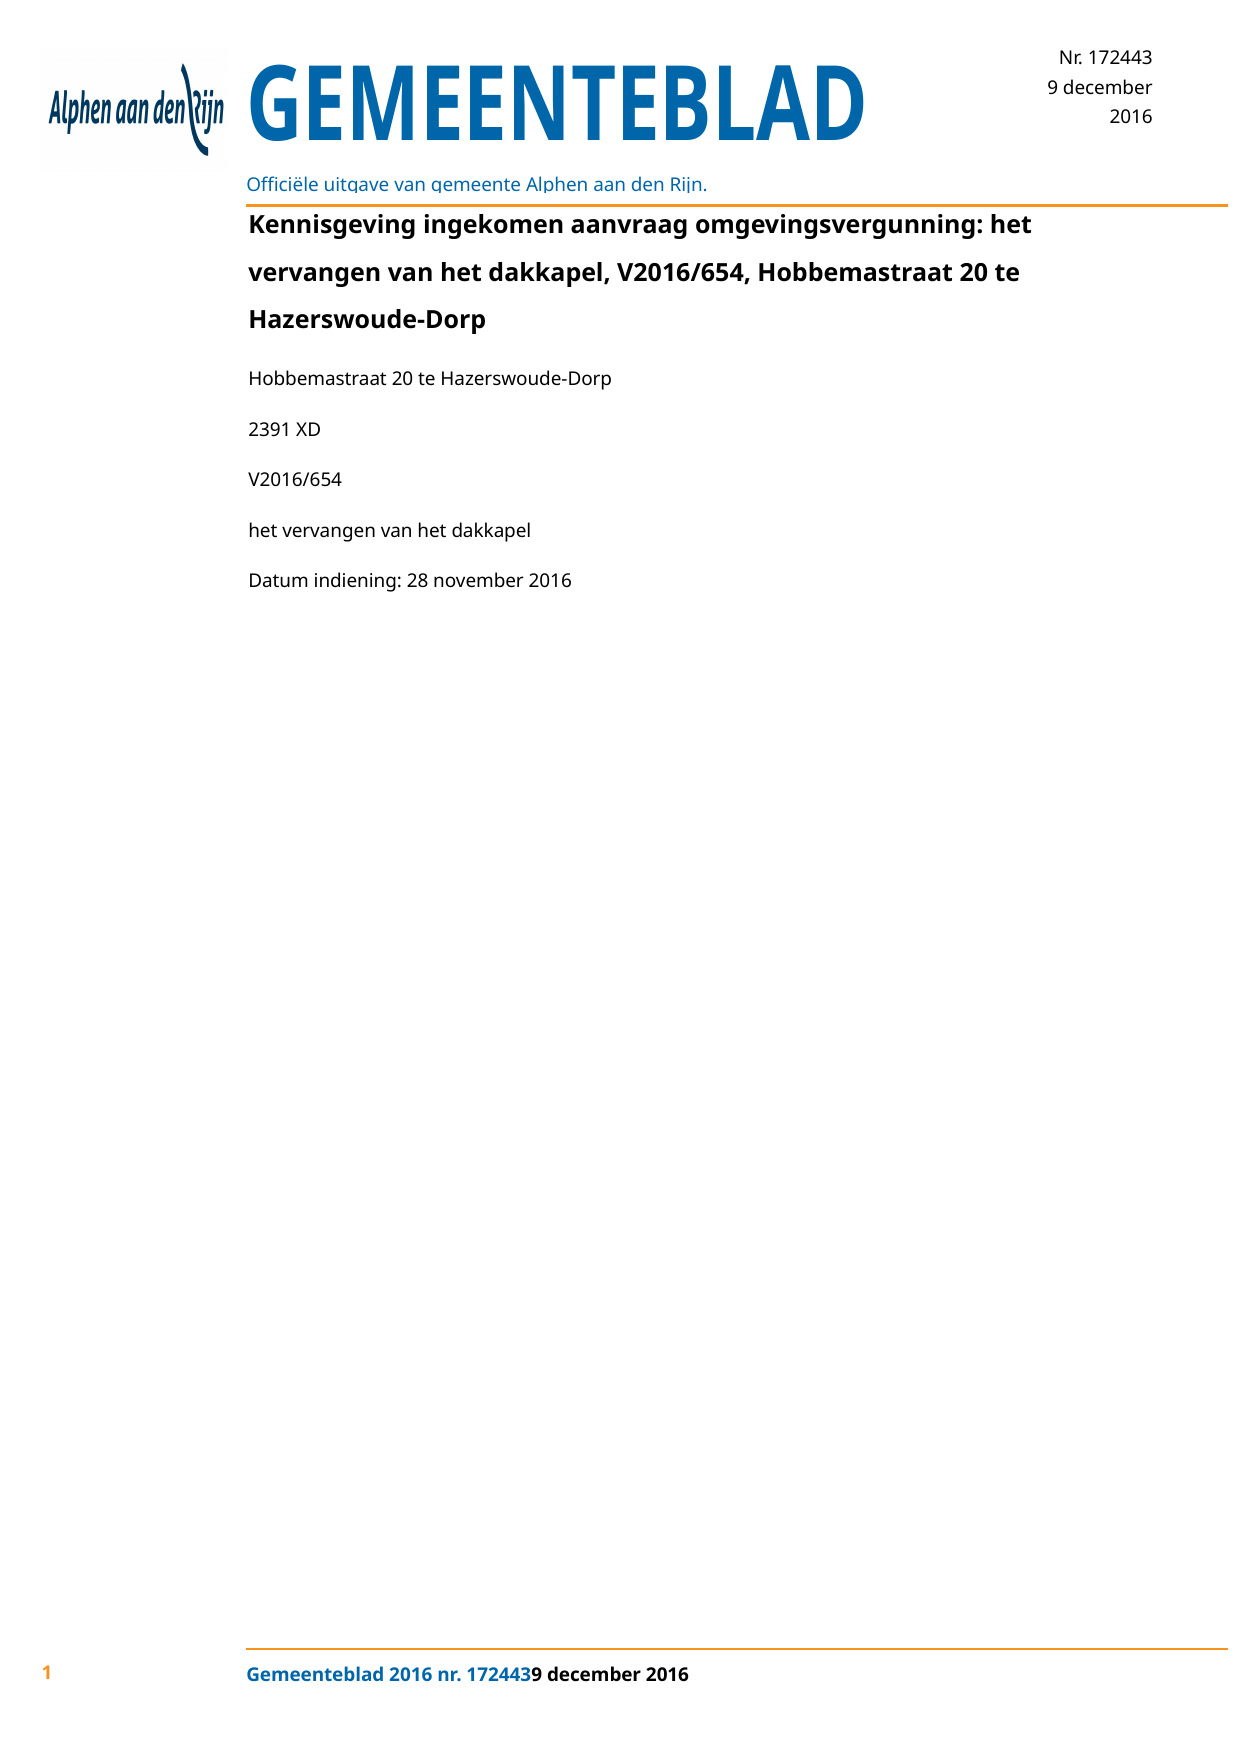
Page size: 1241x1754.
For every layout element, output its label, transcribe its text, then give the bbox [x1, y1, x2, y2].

text Hobbemastraat 20 te Hazerswoude-Dorp [248, 366, 1152, 391]
text Datum indiening: 28 november 2016 [248, 567, 1152, 593]
text Kennisgeving ingekomen aanvraag omgevingsvergunning: het vervangen van het dakkapel, V2016/654, Hobbemastraat 20 te Hazerswoude-Dorp [248, 207, 1152, 336]
text het vervangen van het dakkapel [248, 517, 1152, 542]
text V2016/654 [248, 466, 1152, 492]
picture [41, 47, 231, 172]
text 2391 XD [248, 416, 1152, 442]
